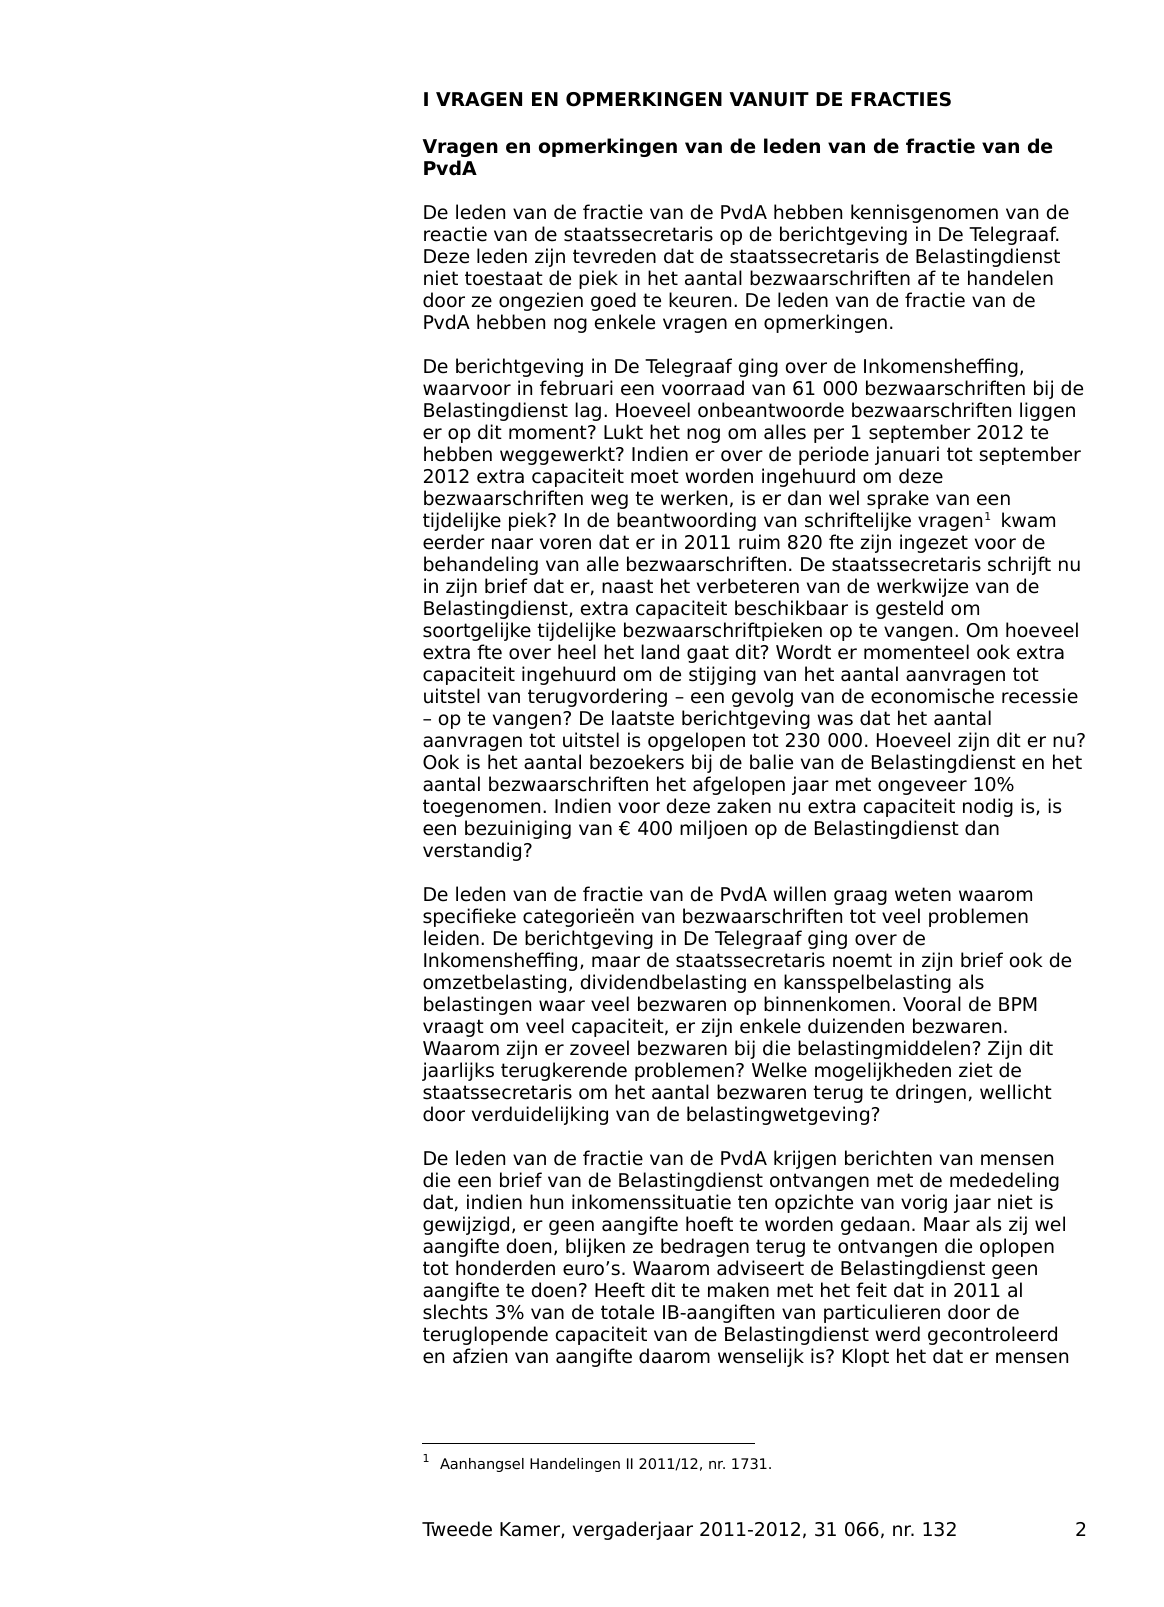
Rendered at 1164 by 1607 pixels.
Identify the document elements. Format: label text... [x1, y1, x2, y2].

subtitle Vragen en opmerkingen van de leden van de fractie van de PvdA [422, 136, 1087, 180]
text Aanhangsel Handelingen II 2011/12, nr. 1731. [422, 1452, 1087, 1474]
subtitle I VRAGEN EN OPMERKINGEN VANUIT DE FRACTIES [422, 89, 1087, 111]
text De berichtgeving in De Telegraaf ging over de Inkomensheffing, waarvoor in februari een voorraad van 61 000 bezwaarschriften bij de Belastingdienst lag. Hoeveel onbeantwoorde bezwaarschriften liggen er op dit moment? Lukt het nog om alles per 1 september 2012 te hebben weggewerkt? Indien er over de periode januari tot september 2012 extra capaciteit moet worden ingehuurd om deze bezwaarschriften weg te werken, is er dan wel sprake van een tijdelijke piek? In de beantwoording van schriftelijke vragen kwam eerder naar voren dat er in 2011 ruim 820 fte zijn ingezet voor de behandeling van alle bezwaarschriften. De staatssecretaris schrijft nu in zijn brief dat er, naast het verbeteren van de werkwijze van de Belastingdienst, extra capaciteit beschikbaar is gesteld om soortgelijke tijdelijke bezwaarschriftpieken op te vangen. Om hoeveel extra fte over heel het land gaat dit? Wordt er momenteel ook extra capaciteit ingehuurd om de stijging van het aantal aanvragen tot uitstel van terugvordering – een gevolg van de economische recessie – op te vangen? De laatste berichtgeving was dat het aantal aanvragen tot uitstel is opgelopen tot 230 000. Hoeveel zijn dit er nu? Ook is het aantal bezoekers bij de balie van de Belastingdienst en het aantal bezwaarschriften het afgelopen jaar met ongeveer 10% toegenomen. Indien voor deze zaken nu extra capaciteit nodig is, is een bezuiniging van € 400 miljoen op de Belastingdienst dan verstandig? [422, 356, 1087, 862]
text De leden van de fractie van de PvdA hebben kennisgenomen van de reactie van de staatssecretaris op de berichtgeving in De Telegraaf. Deze leden zijn tevreden dat de staatssecretaris de Belastingdienst niet toestaat de piek in het aantal bezwaarschriften af te handelen door ze ongezien goed te keuren. De leden van de fractie van de PvdA hebben nog enkele vragen en opmerkingen. [422, 202, 1087, 334]
text De leden van de fractie van de PvdA willen graag weten waarom specifieke categorieën van bezwaarschriften tot veel problemen leiden. De berichtgeving in De Telegraaf ging over de Inkomensheffing, maar de staatssecretaris noemt in zijn brief ook de omzetbelasting, dividendbelasting en kansspelbelasting als belastingen waar veel bezwaren op binnenkomen. Vooral de BPM vraagt om veel capaciteit, er zijn enkele duizenden bezwaren. Waarom zijn er zoveel bezwaren bij die belastingmiddelen? Zijn dit jaarlijks terugkerende problemen? Welke mogelijkheden ziet de staatssecretaris om het aantal bezwaren terug te dringen, wellicht door verduidelijking van de belastingwetgeving? [422, 884, 1087, 1126]
text De leden van de fractie van de PvdA krijgen berichten van mensen die een brief van de Belastingdienst ontvangen met de mededeling dat, indien hun inkomenssituatie ten opzichte van vorig jaar niet is gewijzigd, er geen aangifte hoeft te worden gedaan. Maar als zij wel aangifte doen, blijken ze bedragen terug te ontvangen die oplopen tot honderden euro’s. Waarom adviseert de Belastingdienst geen aangifte te doen? Heeft dit te maken met het feit dat in 2011 al slechts 3% van de totale IB-aangiften van particulieren door de teruglopende capaciteit van de Belastingdienst werd gecontroleerd en afzien van aangifte daarom wenselijk is? Klopt het dat er mensen [422, 1148, 1087, 1368]
